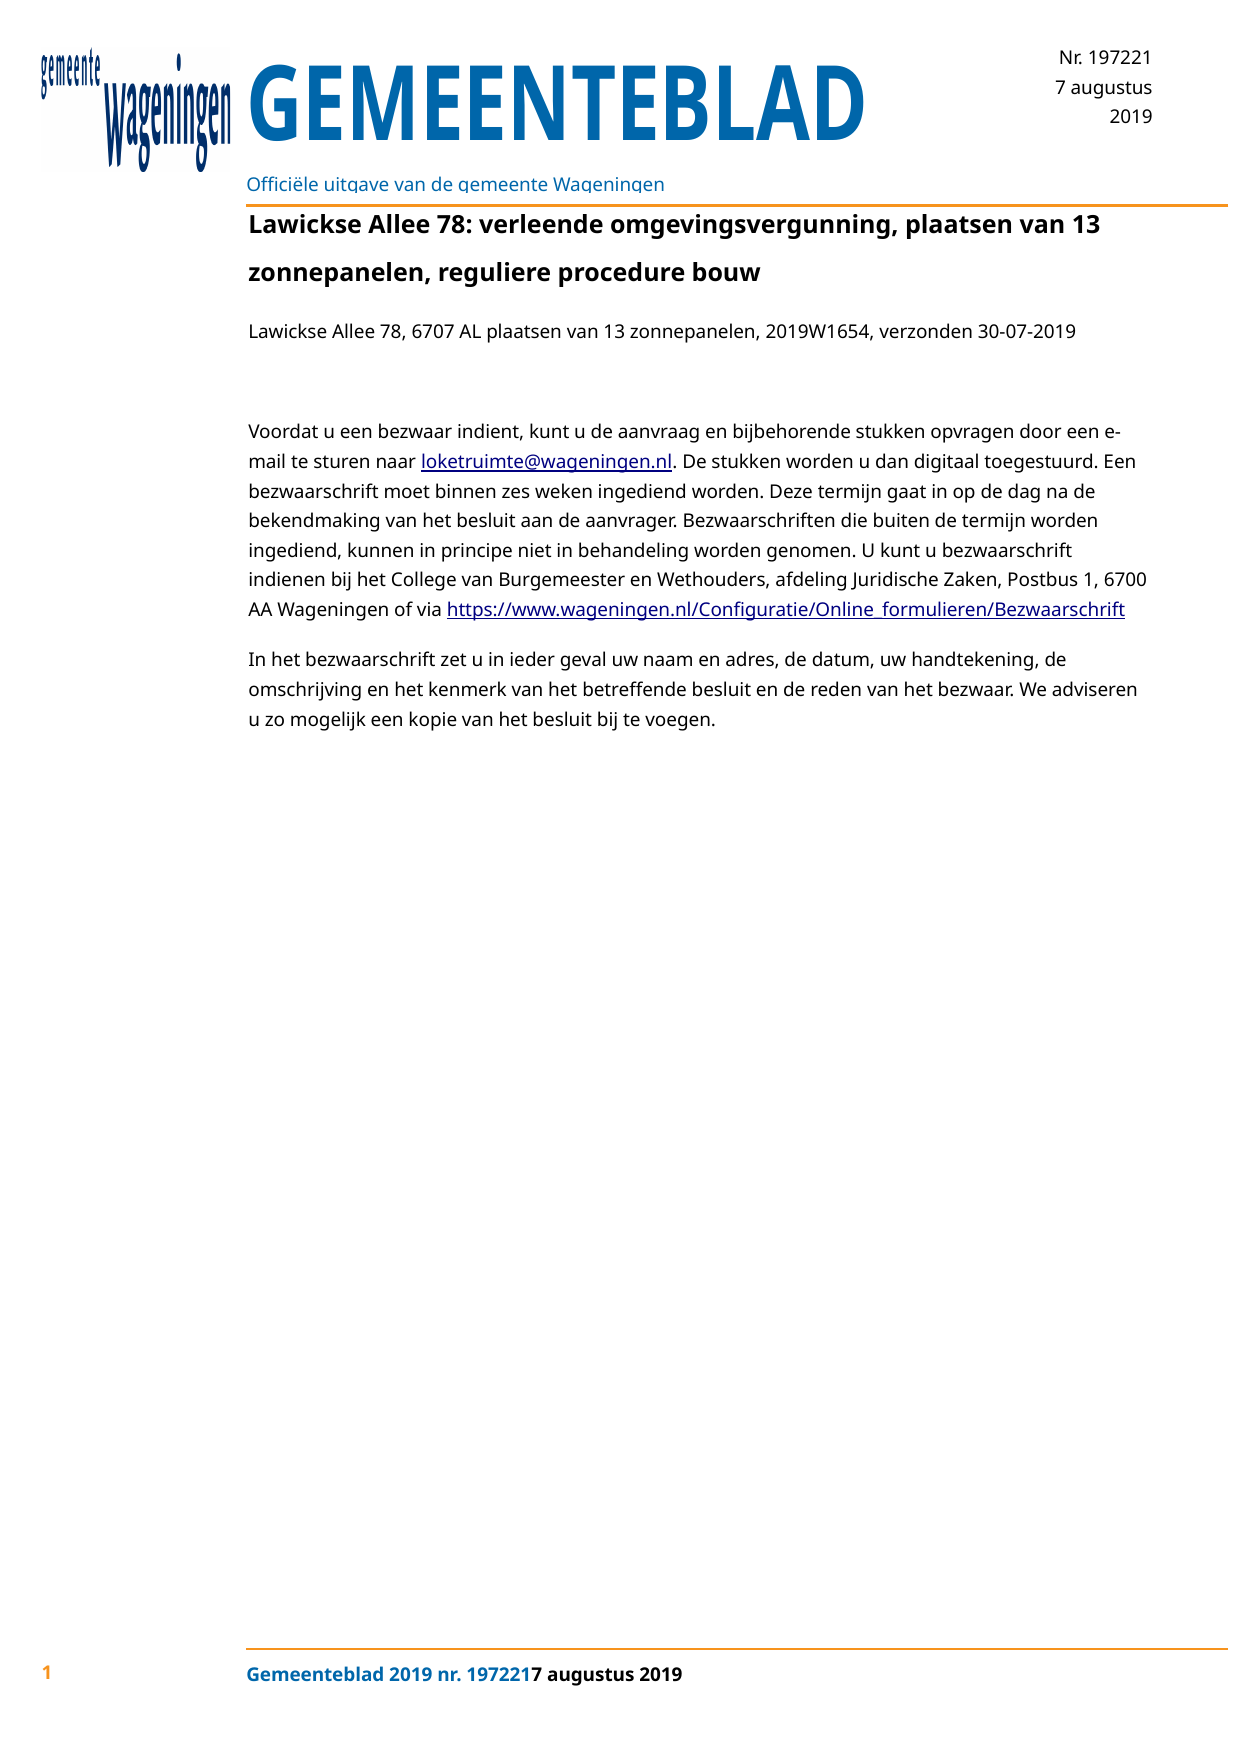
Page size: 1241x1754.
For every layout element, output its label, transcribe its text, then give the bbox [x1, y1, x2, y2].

picture [41, 47, 231, 172]
text Lawickse Allee 78: verleende omgevingsvergunning, plaatsen van 13 zonnepanelen, reguliere procedure bouw [248, 207, 1152, 288]
text Lawickse Allee 78, 6707 AL plaatsen van 13 zonnepanelen, 2019W1654, verzonden 30-07-2019 [248, 318, 1152, 344]
text In het bezwaarschrift zet u in ieder geval uw naam en adres, de datum, uw handtekening, de omschrijving en het kenmerk van het betreffende besluit en de reden van het bezwaar. We adviseren u zo mogelijk een kopie van het besluit bij te voegen. [248, 647, 1152, 732]
text Voordat u een bezwaar indient, kunt u de aanvraag en bijbehorende stukken opvragen door een e-mail te sturen naar loketruimte@wageningen.nl. De stukken worden u dan digitaal toegestuurd. Een bezwaarschrift moet binnen zes weken ingediend worden. Deze termijn gaat in op de dag na de bekendmaking van het besluit aan de aanvrager. Bezwaarschriften die buiten de termijn worden ingediend, kunnen in principe niet in behandeling worden genomen. U kunt u bezwaarschrift indienen bij het College van Burgemeester en Wethouders, afdeling Juridische Zaken, Postbus 1, 6700 AA Wageningen of via https://www.wageningen.nl/Configuratie/Online_formulieren/Bezwaarschrift [248, 419, 1152, 622]
